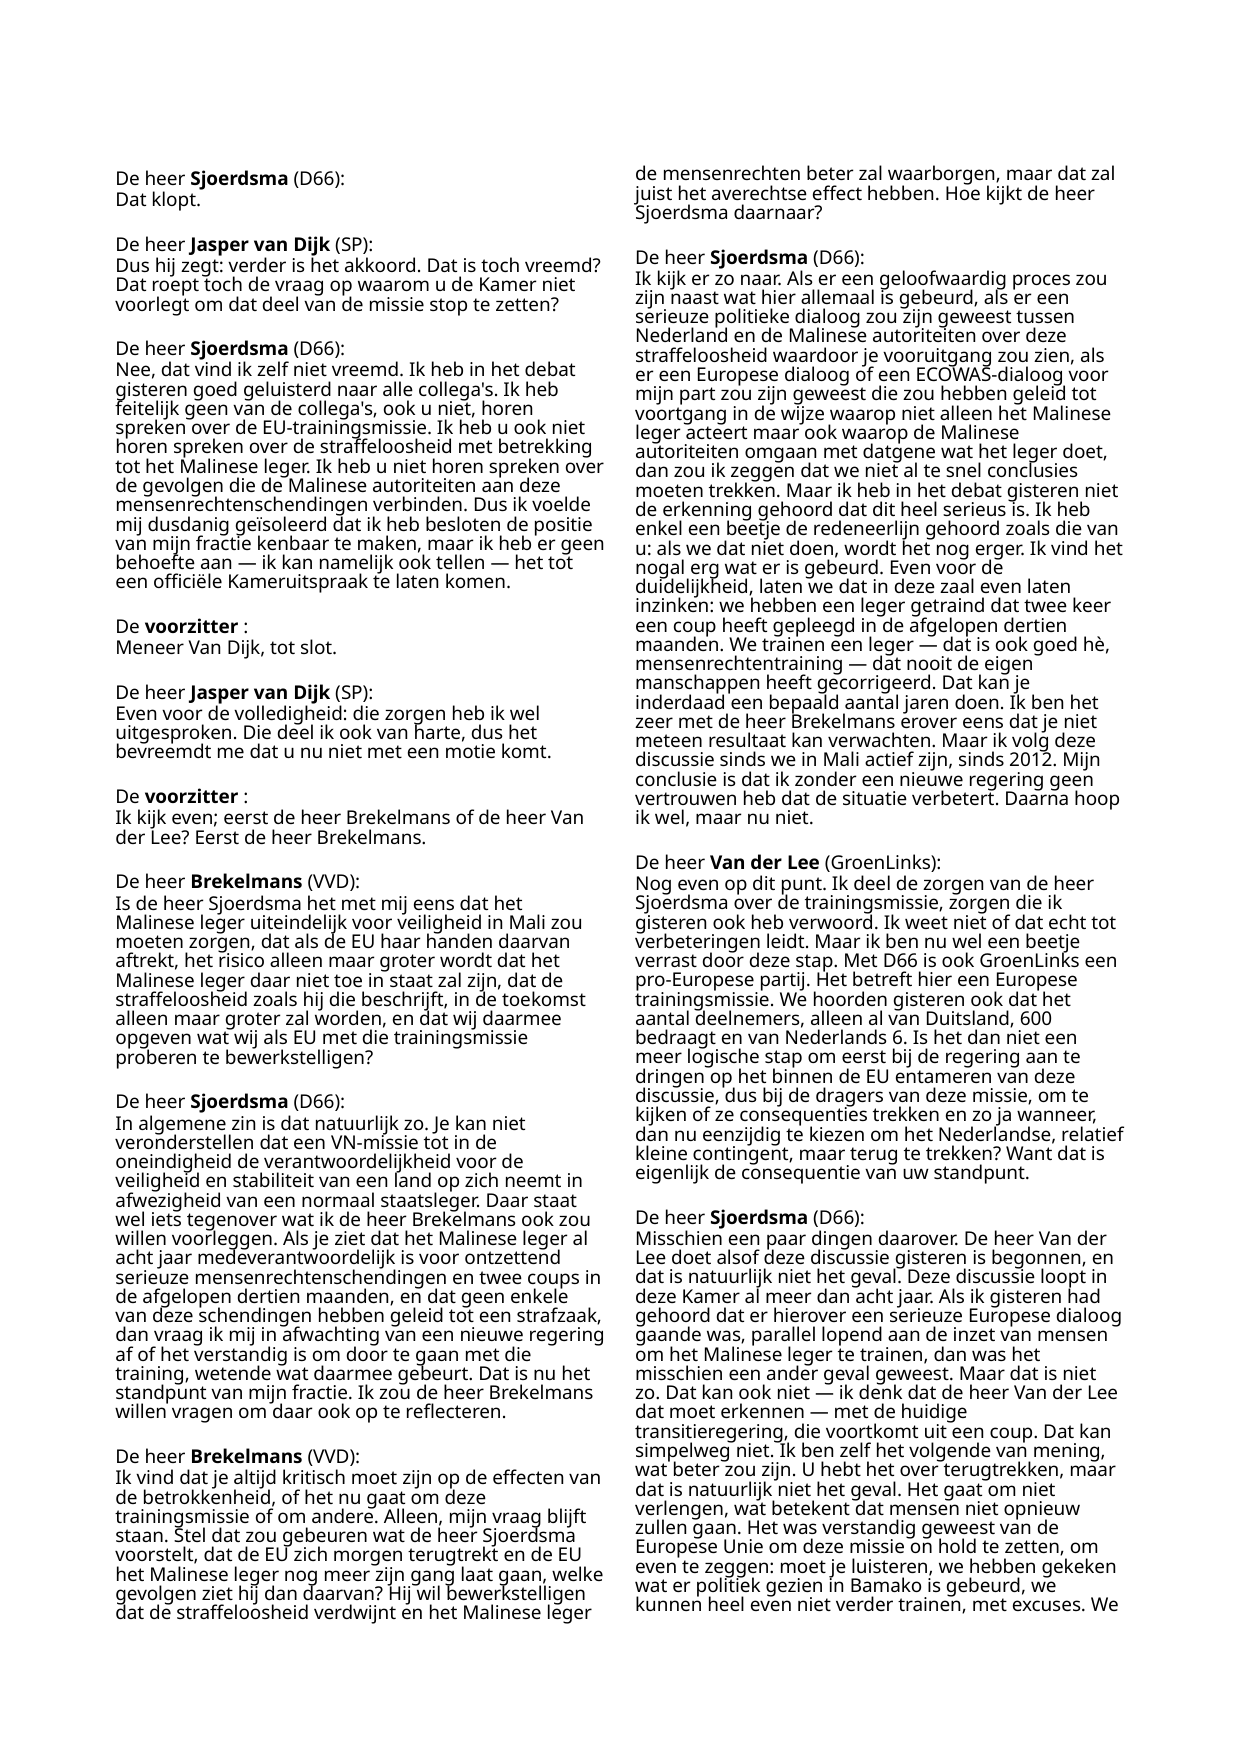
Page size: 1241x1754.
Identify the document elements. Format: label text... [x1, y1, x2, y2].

text De heer Sjoerdsma (D66): [115, 1089, 605, 1114]
text De voorzitter : [115, 784, 605, 809]
text Even voor de volledigheid: die zorgen heb ik wel uitgesproken. Die deel ik ook van harte, dus het bevreemdt me dat u nu niet met een motie komt. [115, 705, 605, 763]
text De heer Brekelmans (VVD): [115, 869, 605, 894]
text Ik kijk even; eerst de heer Brekelmans of de heer Van der Lee? Eerst de heer Brekelmans. [115, 809, 605, 848]
text De heer Sjoerdsma (D66): [635, 244, 1125, 270]
text Nee, dat vind ik zelf niet vreemd. Ik heb in het debat gisteren goed geluisterd naar alle collega's. Ik heb feitelijk geen van de collega's, ook u niet, horen spreken over de EU-trainingsmissie. Ik heb u ook niet horen spreken over de straffeloosheid met betrekking tot het Malinese leger. Ik heb u niet horen spreken over de gevolgen die de Malinese autoriteiten aan deze mensenrechtenschendingen verbinden. Dus ik voelde mij dusdanig geïsoleerd dat ik heb besloten de positie van mijn fractie kenbaar te maken, maar ik heb er geen behoefte aan — ik kan namelijk ook tellen — het tot een officiële Kameruitspraak te laten komen. [115, 361, 605, 593]
text Misschien een paar dingen daarover. De heer Van der Lee doet alsof deze discussie gisteren is begonnen, en dat is natuurlijk niet het geval. Deze discussie loopt in deze Kamer al meer dan acht jaar. Als ik gisteren had gehoord dat er hierover een serieuze Europese dialoog gaande was, parallel lopend aan de inzet van mensen om het Malinese leger te trainen, dan was het misschien een ander geval geweest. Maar dat is niet zo. Dat kan ook niet — ik denk dat de heer Van der Lee dat moet erkennen — met de huidige transitieregering, die voortkomt uit een coup. Dat kan simpelweg niet. Ik ben zelf het volgende van mening, wat beter zou zijn. U hebt het over terugtrekken, maar dat is natuurlijk niet het geval. Het gaat om niet verlengen, wat betekent dat mensen niet opnieuw zullen gaan. Het was verstandig geweest van de Europese Unie om deze missie on hold te zetten, om even te zeggen: moet je luisteren, we hebben gekeken wat er politiek gezien in Bamako is gebeurd, we kunnen heel even niet verder trainen, met excuses. We [635, 1230, 1125, 1615]
text De heer Jasper van Dijk (SP): [115, 679, 605, 705]
text De heer Sjoerdsma (D66): [115, 165, 605, 191]
text Nog even op dit punt. Ik deel de zorgen van de heer Sjoerdsma over de trainingsmissie, zorgen die ik gisteren ook heb verwoord. Ik weet niet of dat echt tot verbeteringen leidt. Maar ik ben nu wel een beetje verrast door deze stap. Met D66 is ook GroenLinks een pro-Europese partij. Het betreft hier een Europese trainingsmissie. We hoorden gisteren ook dat het aantal deelnemers, alleen al van Duitsland, 600 bedraagt en van Nederlands 6. Is het dan niet een meer logische stap om eerst bij de regering aan te dringen op het binnen de EU entameren van deze discussie, dus bij de dragers van deze missie, om te kijken of ze consequenties trekken en zo ja wanneer, dan nu eenzijdig te kiezen om het Nederlandse, relatief kleine contingent, maar terug te trekken? Want dat is eigenlijk de consequentie van uw standpunt. [635, 875, 1125, 1183]
text Dus hij zegt: verder is het akkoord. Dat is toch vreemd? Dat roept toch de vraag op waarom u de Kamer niet voorlegt om dat deel van de missie stop te zetten? [115, 257, 605, 315]
text Is de heer Sjoerdsma het met mij eens dat het Malinese leger uiteindelijk voor veiligheid in Mali zou moeten zorgen, dat als de EU haar handen daarvan aftrekt, het risico alleen maar groter wordt dat het Malinese leger daar niet toe in staat zal zijn, dat de straffeloosheid zoals hij die beschrijft, in de toekomst alleen maar groter zal worden, en dat wij daarmee opgeven wat wij als EU met die trainingsmissie proberen te bewerkstelligen? [115, 894, 605, 1068]
text De heer Sjoerdsma (D66): [115, 336, 605, 361]
text Ik kijk er zo naar. Als er een geloofwaardig proces zou zijn naast wat hier allemaal is gebeurd, als er een serieuze politieke dialoog zou zijn geweest tussen Nederland en de Malinese autoriteiten over deze straffeloosheid waardoor je vooruitgang zou zien, als er een Europese dialoog of een ECOWAS-dialoog voor mijn part zou zijn geweest die zou hebben geleid tot voortgang in de wijze waarop niet alleen het Malinese leger acteert maar ook waarop de Malinese autoriteiten omgaan met datgene wat het leger doet, dan zou ik zeggen dat we niet al te snel conclusies moeten trekken. Maar ik heb in het debat gisteren niet de erkenning gehoord dat dit heel serieus is. Ik heb enkel een beetje de redeneerlijn gehoord zoals die van u: als we dat niet doen, wordt het nog erger. Ik vind het nogal erg wat er is gebeurd. Even voor de duidelijkheid, laten we dat in deze zaal even laten inzinken: we hebben een leger getraind dat twee keer een coup heeft gepleegd in de afgelopen dertien maanden. We trainen een leger — dat is ook goed hè, mensenrechtentraining — dat nooit de eigen manschappen heeft gecorrigeerd. Dat kan je inderdaad een bepaald aantal jaren doen. Ik ben het zeer met de heer Brekelmans erover eens dat je niet meteen resultaat kan verwachten. Maar ik volg deze discussie sinds we in Mali actief zijn, sinds 2012. Mijn conclusie is dat ik zonder een nieuwe regering geen vertrouwen heb dat de situatie verbetert. Daarna hoop ik wel, maar nu niet. [635, 270, 1125, 828]
text De heer Van der Lee (GroenLinks): [635, 849, 1125, 875]
text Ik vind dat je altijd kritisch moet zijn op de effecten van de betrokkenheid, of het nu gaat om deze trainingsmissie of om andere. Alleen, mijn vraag blijft staan. Stel dat zou gebeuren wat de heer Sjoerdsma voorstelt, dat de EU zich morgen terugtrekt en de EU het Malinese leger nog meer zijn gang laat gaan, welke gevolgen ziet hij dan daarvan? Hij wil bewerkstelligen dat de straffeloosheid verdwijnt en het Malinese leger [115, 1469, 605, 1623]
text Meneer Van Dijk, tot slot. [115, 639, 605, 658]
text In algemene zin is dat natuurlijk zo. Je kan niet veronderstellen dat een VN-missie tot in de oneindigheid de verantwoordelijkheid voor de veiligheid en stabiliteit van een land op zich neemt in afwezigheid van een normaal staatsleger. Daar staat wel iets tegenover wat ik de heer Brekelmans ook zou willen voorleggen. Als je ziet dat het Malinese leger al acht jaar medeverantwoordelijk is voor ontzettend serieuze mensenrechtenschendingen en twee coups in de afgelopen dertien maanden, en dat geen enkele van deze schendingen hebben geleid tot een strafzaak, dan vraag ik mij in afwachting van een nieuwe regering af of het verstandig is om door te gaan met die training, wetende wat daarmee gebeurt. Dat is nu het standpunt van mijn fractie. Ik zou de heer Brekelmans willen vragen om daar ook op te reflecteren. [115, 1114, 605, 1423]
text Dat klopt. [115, 191, 605, 210]
text De voorzitter : [115, 613, 605, 639]
text De heer Sjoerdsma (D66): [635, 1204, 1125, 1230]
text De heer Jasper van Dijk (SP): [115, 231, 605, 257]
text de mensenrechten beter zal waarborgen, maar dat zal juist het averechtse effect hebben. Hoe kijkt de heer Sjoerdsma daarnaar? [635, 165, 1125, 223]
text De heer Brekelmans (VVD): [115, 1444, 605, 1469]
